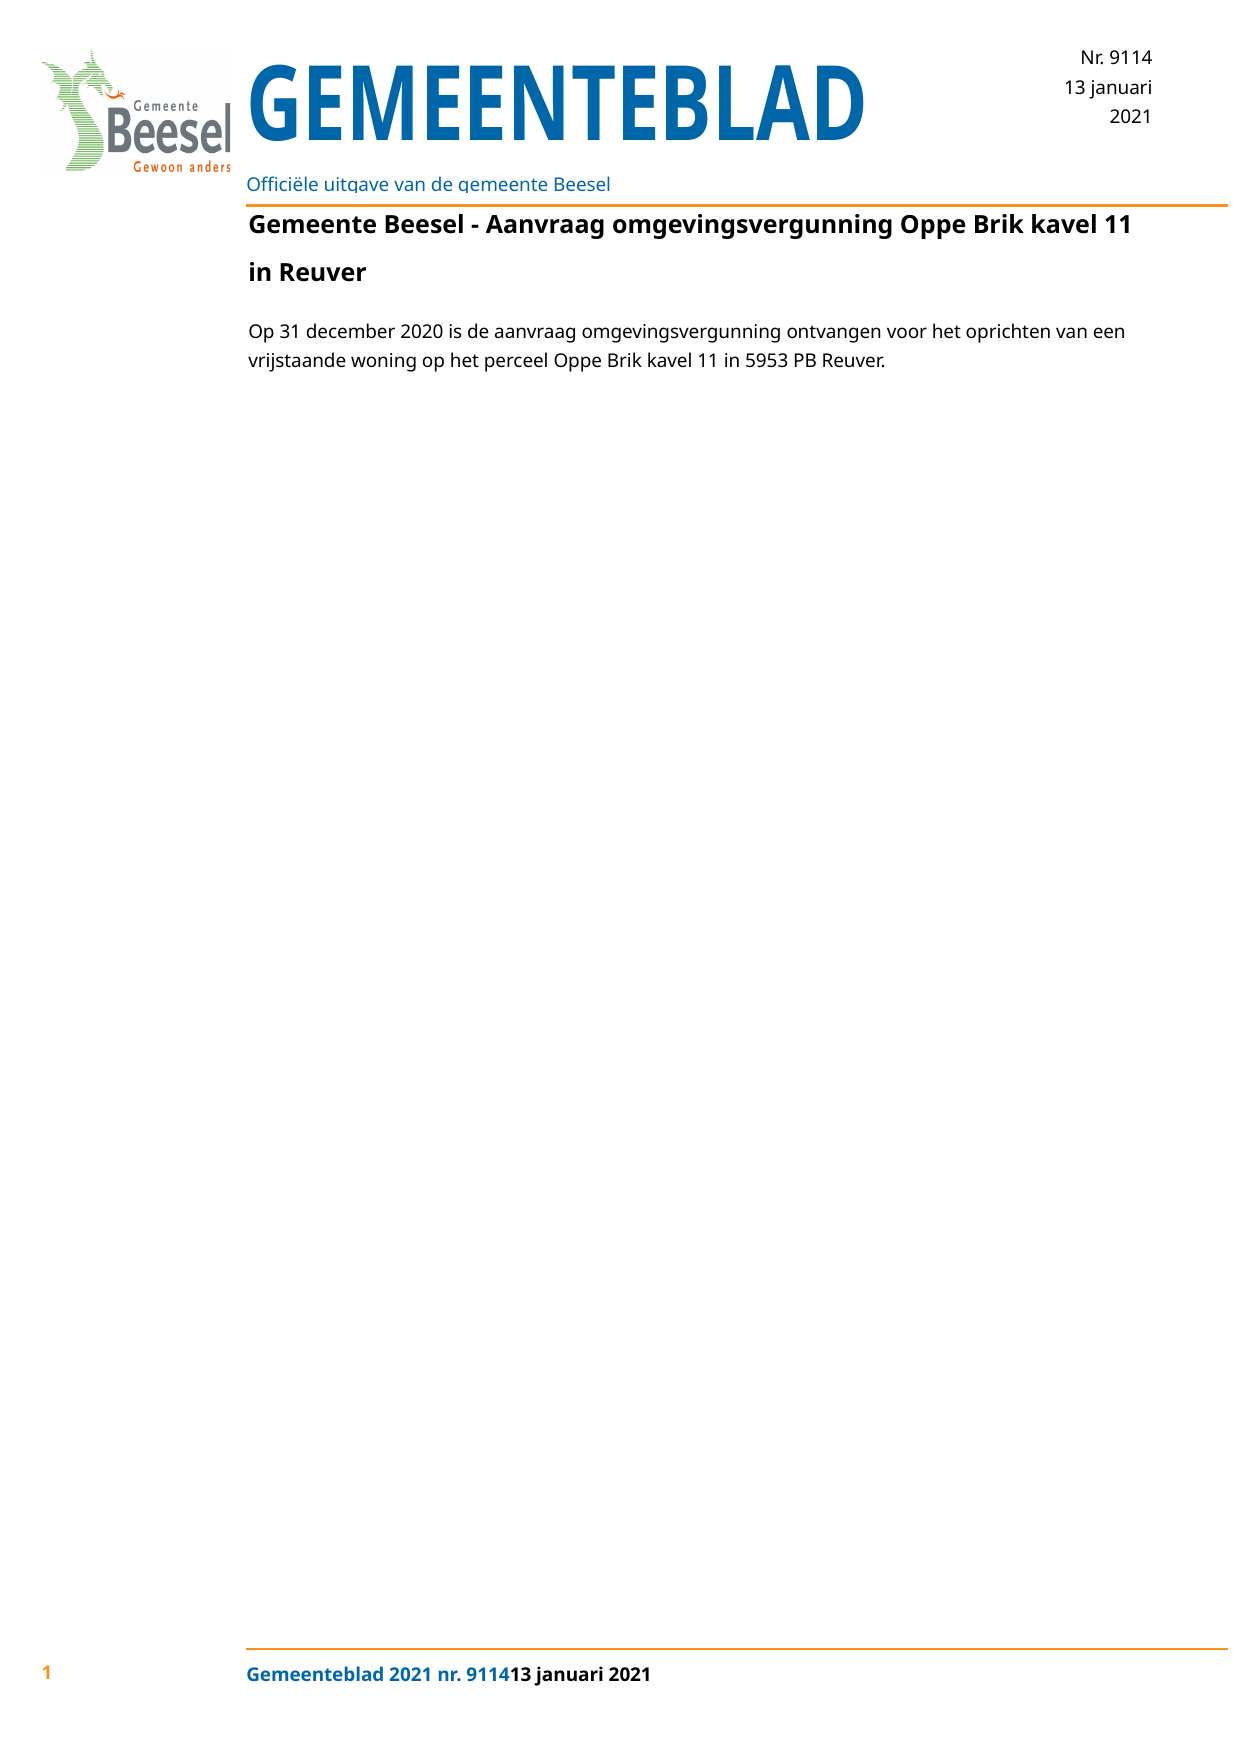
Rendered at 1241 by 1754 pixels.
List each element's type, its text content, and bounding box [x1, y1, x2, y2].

text Op 31 december 2020 is de aanvraag omgevingsvergunning ontvangen voor het oprichten van een vrijstaande woning op het perceel Oppe Brik kavel 11 in 5953 PB Reuver. [248, 318, 1152, 373]
text Gemeente Beesel - Aanvraag omgevingsvergunning Oppe Brik kavel 11 in Reuver [248, 207, 1152, 288]
picture [41, 47, 231, 172]
